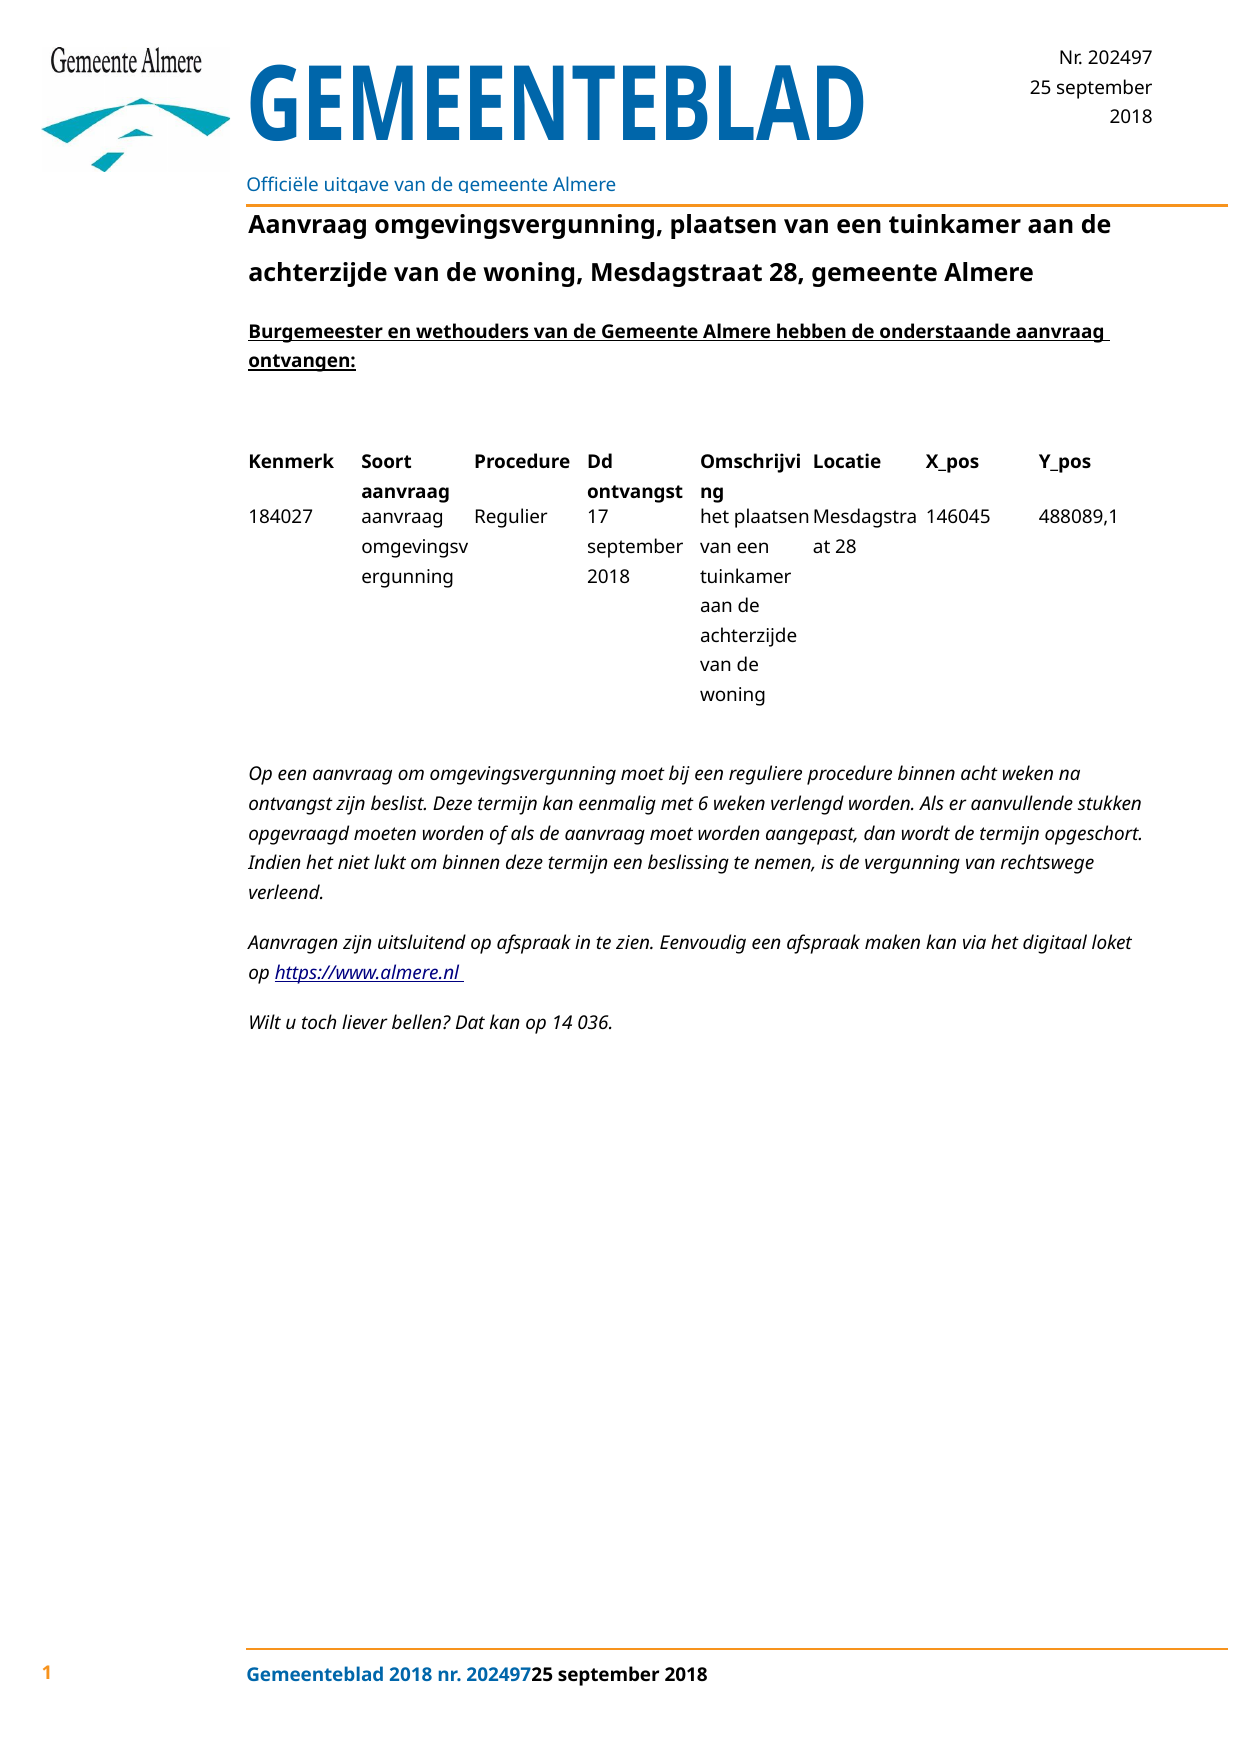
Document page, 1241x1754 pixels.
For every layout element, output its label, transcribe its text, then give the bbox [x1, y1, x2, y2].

text Aanvraag omgevingsvergunning, plaatsen van een tuinkamer aan de achterzijde van de woning, Mesdagstraat 28, gemeente Almere [248, 207, 1152, 288]
table_header X_pos [926, 449, 1038, 504]
table_header Soort aanvraag [361, 449, 474, 504]
table_cell aanvraag omgevingsvergunning [361, 504, 474, 707]
table_header Y_pos [1039, 449, 1152, 504]
text Wilt u toch liever bellen? Dat kan op 14 036. [248, 1009, 1152, 1035]
table_header Procedure [474, 449, 587, 504]
text Op een aanvraag om omgevingsvergunning moet bij een reguliere procedure binnen acht weken na ontvangst zijn beslist. Deze termijn kan eenmalig met 6 weken verlengd worden. Als er aanvullende stukken opgevraagd moeten worden of als de aanvraag moet worden aangepast, dan wordt de termijn opgeschort. Indien het niet lukt om binnen deze termijn een beslissing te nemen, is de vergunning van rechtswege verleend. [248, 761, 1152, 905]
table_cell 17 september 2018 [587, 504, 700, 707]
table_header Dd ontvangst [587, 449, 700, 504]
table_cell Regulier [474, 504, 587, 707]
table_cell 488089,1 [1039, 504, 1152, 707]
text Burgemeester en wethouders van de Gemeente Almere hebben de onderstaande aanvraag ontvangen: [248, 318, 1152, 373]
table_cell 184027 [248, 504, 361, 707]
table_cell Mesdagstraat 28 [813, 504, 926, 707]
table_cell 146045 [926, 504, 1038, 707]
table_header Omschrijving [700, 449, 813, 504]
picture [41, 47, 231, 172]
text Aanvragen zijn uitsluitend op afspraak in te zien. Eenvoudig een afspraak maken kan via het digitaal loket op https://www.almere.nl [248, 929, 1152, 985]
table_header Locatie [813, 449, 926, 504]
table_cell het plaatsen van een tuinkamer aan de achterzijde van de woning [700, 504, 813, 707]
table_header Kenmerk [248, 449, 361, 504]
